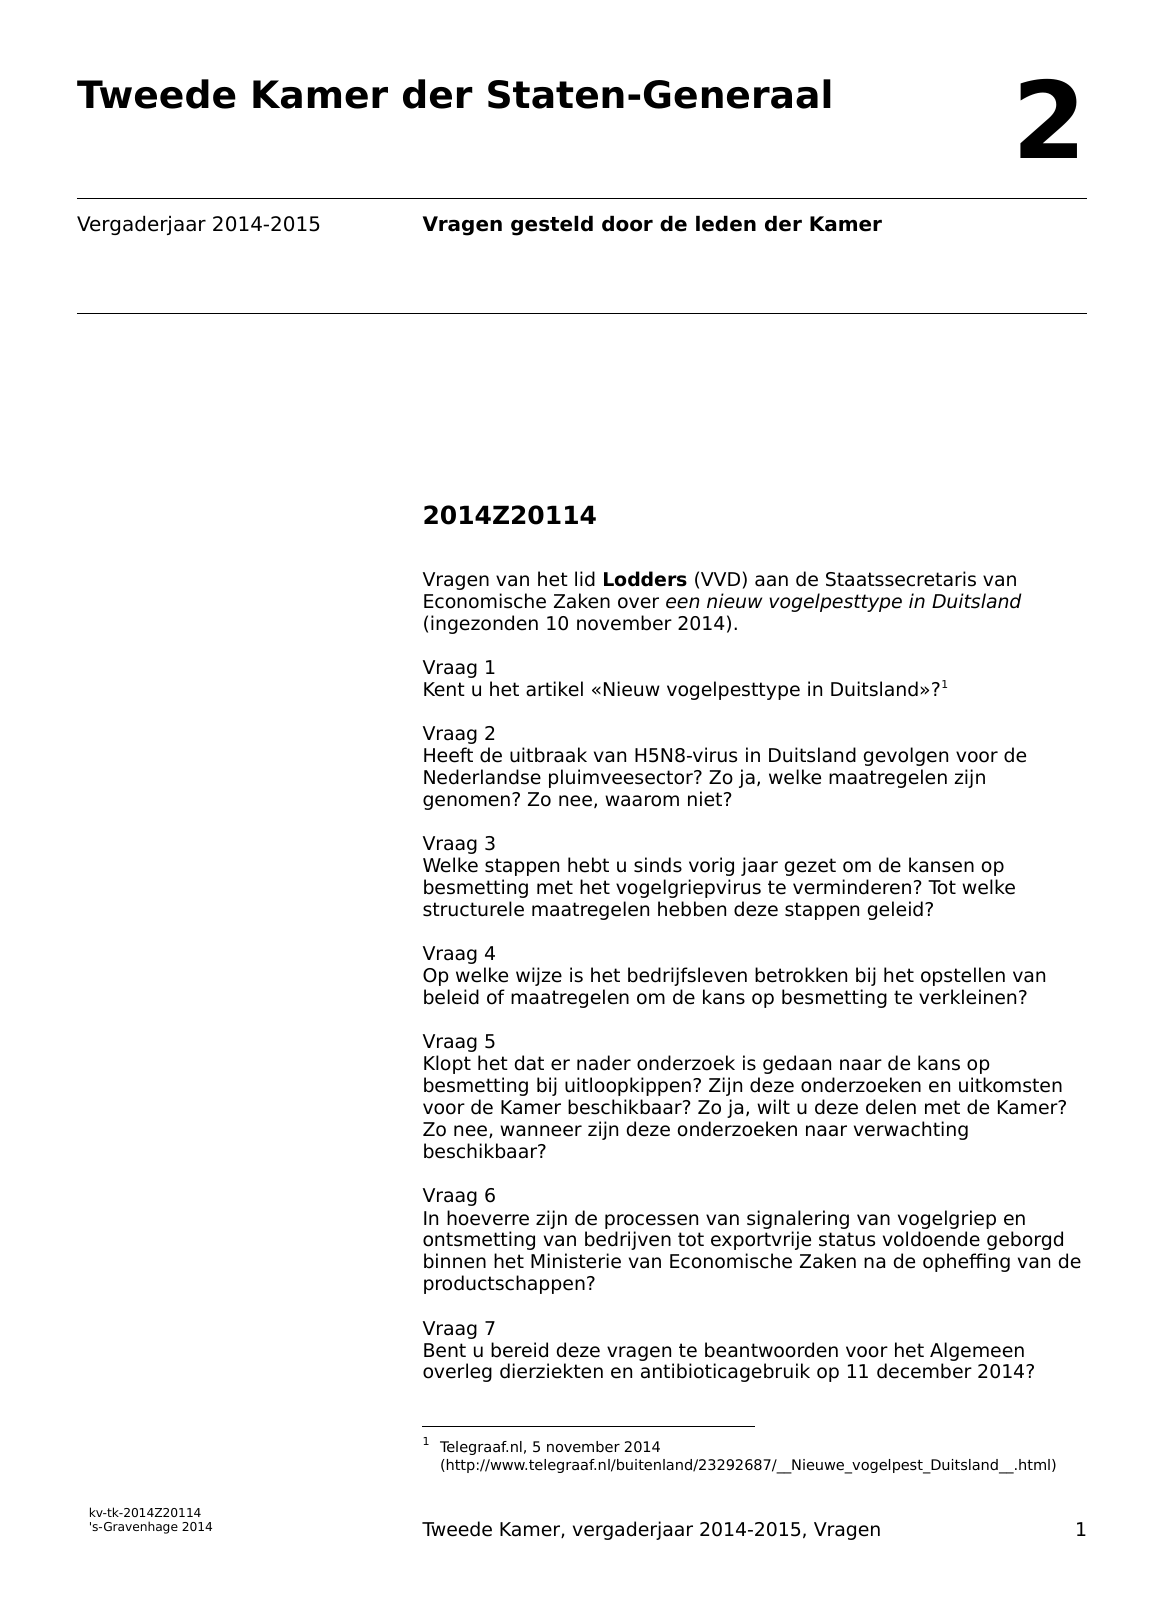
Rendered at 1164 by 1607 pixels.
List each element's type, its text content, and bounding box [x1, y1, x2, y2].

text Vraag 5 [422, 1031, 1087, 1053]
text Vragen van het lid Lodders (VVD) aan de Staatssecretaris van Economische Zaken over een nieuw vogelpesttype in Duitsland (ingezonden 10 november 2014). [422, 569, 1087, 635]
text Vraag 3 [422, 833, 1087, 855]
text Bent u bereid deze vragen te beantwoorden voor het Algemeen overleg dierziekten en antibioticagebruik op 11 december 2014? [422, 1339, 1087, 1383]
text Vraag 7 [422, 1317, 1087, 1339]
text 2014Z20114 [422, 501, 1087, 531]
text Welke stappen hebt u sinds vorig jaar gezet om de kansen op besmetting met het vogelgriepvirus te verminderen? Tot welke structurele maatregelen hebben deze stappen geleid? [422, 855, 1087, 921]
text Vraag 1 [422, 657, 1087, 679]
table_header Tweede Kamer der Staten-Generaal [77, 59, 886, 198]
table_header 2 [886, 59, 1087, 198]
text Vraag 2 [422, 723, 1087, 745]
text Heeft de uitbraak van H5N8-virus in Duitsland gevolgen voor de Nederlandse pluimveesector? Zo ja, welke maatregelen zijn genomen? Zo nee, waarom niet? [422, 745, 1087, 811]
text Op welke wijze is het bedrijfsleven betrokken bij het opstellen van beleid of maatregelen om de kans op besmetting te verkleinen? [422, 965, 1087, 1009]
text 's-Gravenhage 2014 [88, 1520, 323, 1534]
text Vraag 4 [422, 943, 1087, 965]
text Klopt het dat er nader onderzoek is gedaan naar de kans op besmetting bij uitloopkippen? Zijn deze onderzoeken en uitkomsten voor de Kamer beschikbaar? Zo ja, wilt u deze delen met de Kamer? Zo nee, wanneer zijn deze onderzoeken naar verwachting beschikbaar? [422, 1053, 1087, 1163]
table_cell Vergaderjaar 2014-2015 [77, 199, 422, 313]
text Vraag 6 [422, 1185, 1087, 1207]
text Telegraaf.nl, 5 november 2014 (http://www.telegraaf.nl/buitenland/23292687/__Nieuwe_vogelpest_Duitsland__.html) [422, 1435, 1087, 1474]
table_cell Vragen gesteld door de leden der Kamer [422, 199, 1087, 313]
text Kent u het artikel «Nieuw vogelpesttype in Duitsland»? [422, 679, 1087, 701]
text In hoeverre zijn de processen van signalering van vogelgriep en ontsmetting van bedrijven tot exportvrije status voldoende geborgd binnen het Ministerie van Economische Zaken na de opheffing van de productschappen? [422, 1207, 1087, 1295]
text kv-tk-2014Z20114 [88, 1506, 323, 1520]
